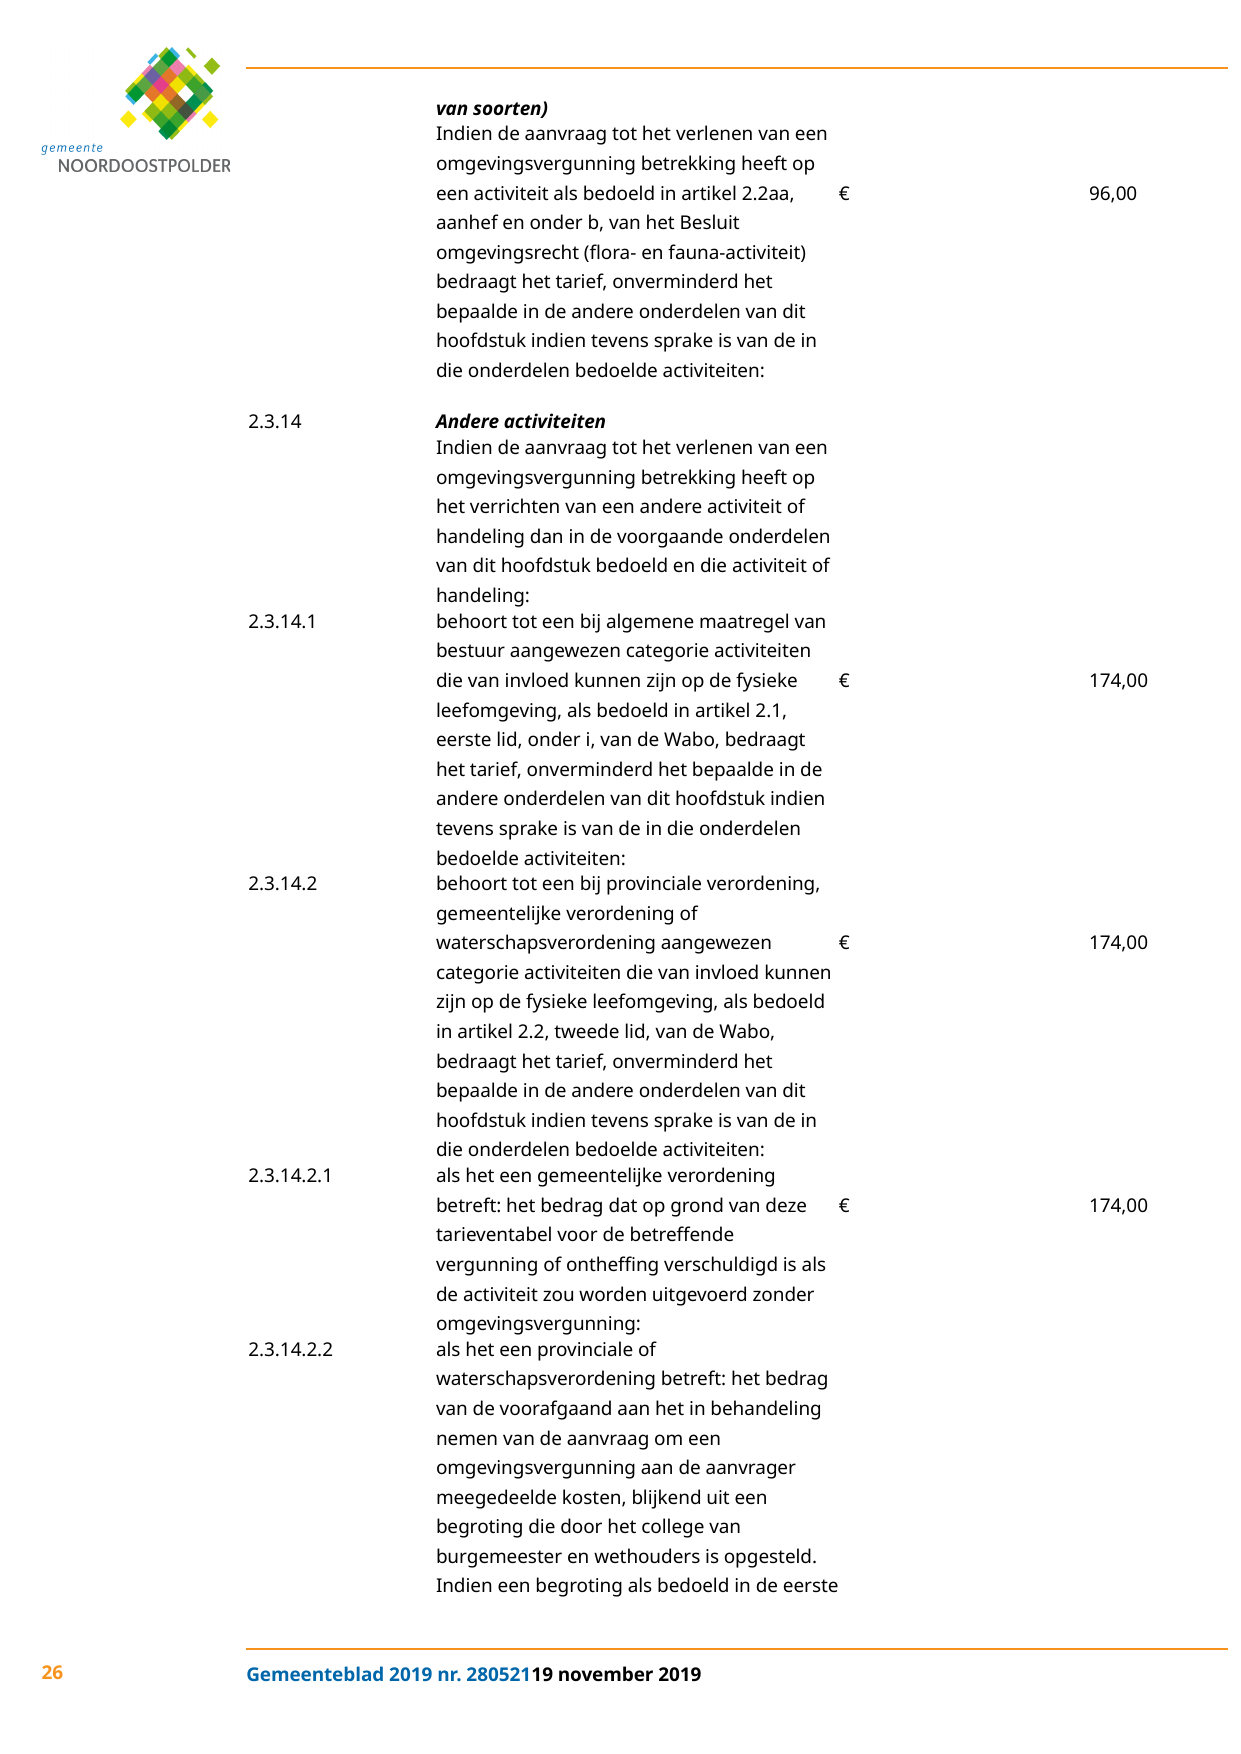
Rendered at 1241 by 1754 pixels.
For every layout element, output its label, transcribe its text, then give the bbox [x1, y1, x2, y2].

table_cell [1089, 409, 1152, 434]
table_cell behoort tot een bij algemene maatregel van bestuur aangewezen categorie activiteiten die van invloed kunnen zijn op de fysieke leefomgeving, als bedoeld in artikel 2.1, eerste lid, onder i, van de Wabo, bedraagt het tarief, onverminderd het bepaalde in de andere onderdelen van dit hoofdstuk indien tevens sprake is van de in die onderdelen bedoelde activiteiten: [436, 608, 839, 870]
table_cell [248, 434, 436, 608]
table_cell 2.3.14.1 [248, 608, 436, 870]
table_cell 2.3.14.2.2 [248, 1336, 436, 1598]
table_cell [1089, 383, 1152, 409]
table_cell als het een provinciale of waterschapsverordening betreft: het bedrag van de voorafgaand aan het in behandeling nemen van de aanvraag om een omgevingsvergunning aan de aanvrager meegedeelde kosten, blijkend uit een begroting die door het college van burgemeester en wethouders is opgesteld. Indien een begroting als bedoeld in de eerste [436, 1336, 839, 1598]
table_cell Indien de aanvraag tot het verlenen van een omgevingsvergunning betrekking heeft op het verrichten van een andere activiteit of handeling dan in de voorgaande onderdelen van dit hoofdstuk bedoeld en die activiteit of handeling: [436, 434, 839, 608]
table_cell € [839, 1163, 1089, 1336]
table_cell € [839, 121, 1089, 383]
table_cell [1089, 1336, 1152, 1598]
table_cell 174,00 [1089, 1163, 1152, 1336]
table_cell 2.3.14.2 [248, 870, 436, 1162]
table_cell 174,00 [1089, 608, 1152, 870]
table_cell Andere activiteiten [436, 409, 839, 434]
table_cell [248, 95, 436, 121]
table_cell als het een gemeentelijke verordening betreft: het bedrag dat op grond van deze tarieventabel voor de betreffende vergunning of ontheffing verschuldigd is als de activiteit zou worden uitgevoerd zonder omgevingsvergunning: [436, 1163, 839, 1336]
table_cell 174,00 [1089, 870, 1152, 1162]
table_cell [839, 95, 1089, 121]
table_cell van soorten) [436, 95, 839, 121]
table_cell 96,00 [1089, 121, 1152, 383]
table_cell [248, 383, 436, 409]
table_cell [248, 121, 436, 383]
table_cell [1089, 95, 1152, 121]
table_cell € [839, 870, 1089, 1162]
table_cell 2.3.14 [248, 409, 436, 434]
table_cell [436, 383, 498, 409]
table_cell [839, 383, 1089, 409]
table_cell [839, 434, 1089, 608]
table_cell 2.3.14.2.1 [248, 1163, 436, 1336]
table_cell [839, 1336, 1089, 1598]
table_cell behoort tot een bij provinciale verordening, gemeentelijke verordening of waterschapsverordening aangewezen categorie activiteiten die van invloed kunnen zijn op de fysieke leefomgeving, als bedoeld in artikel 2.2, tweede lid, van de Wabo, bedraagt het tarief, onverminderd het bepaalde in de andere onderdelen van dit hoofdstuk indien tevens sprake is van de in die onderdelen bedoelde activiteiten: [436, 870, 839, 1162]
table_cell [839, 409, 1089, 434]
table_cell [1089, 434, 1152, 608]
table_cell [498, 383, 839, 409]
picture [41, 47, 231, 172]
table_cell Indien de aanvraag tot het verlenen van een omgevingsvergunning betrekking heeft op een activiteit als bedoeld in artikel 2.2aa, aanhef en onder b, van het Besluit omgevingsrecht (flora- en fauna-activiteit) bedraagt het tarief, onverminderd het bepaalde in de andere onderdelen van dit hoofdstuk indien tevens sprake is van de in die onderdelen bedoelde activiteiten: [436, 121, 839, 383]
table_cell € [839, 608, 1089, 870]
